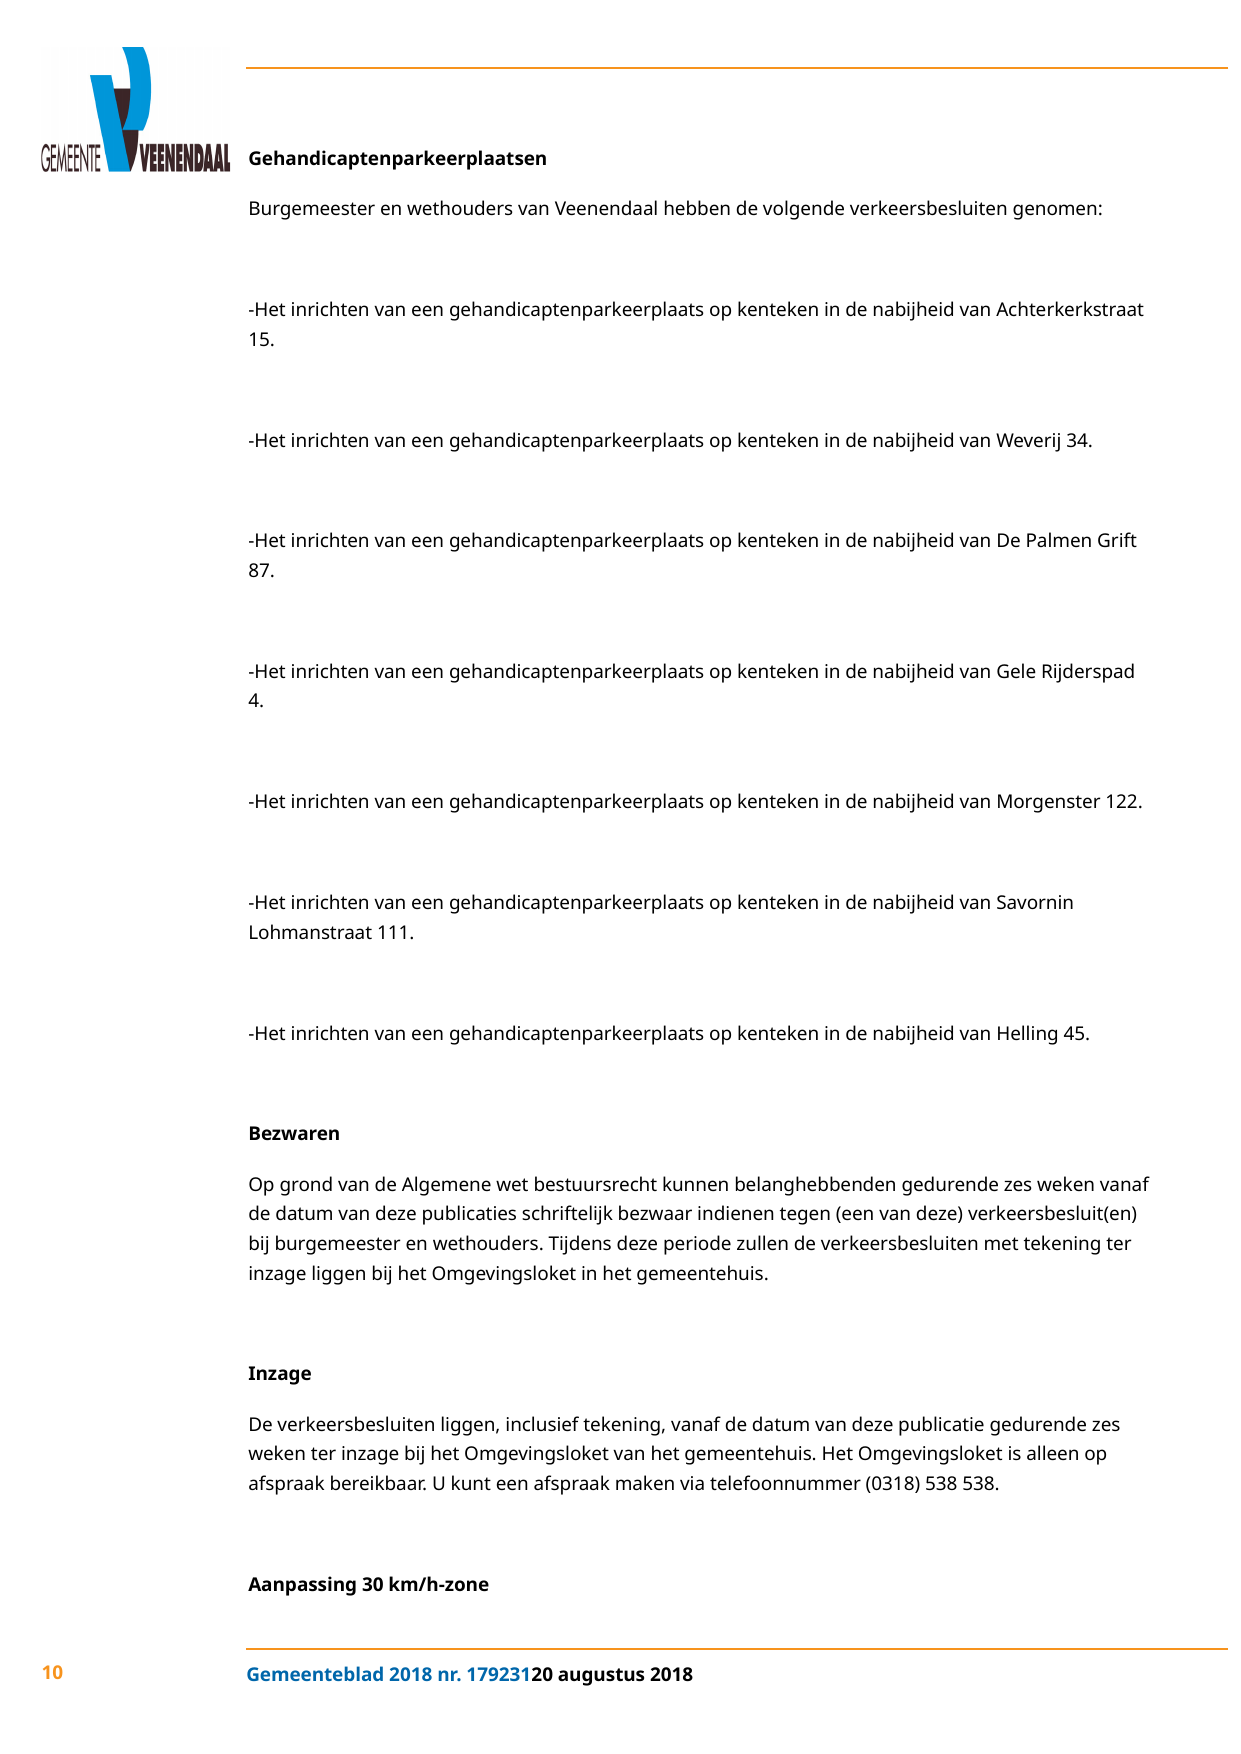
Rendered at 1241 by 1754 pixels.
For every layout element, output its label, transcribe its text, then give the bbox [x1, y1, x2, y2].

text -Het inrichten van een gehandicaptenparkeerplaats op kenteken in de nabijheid van De Palmen Grift 87. [248, 528, 1152, 583]
text -Het inrichten van een gehandicaptenparkeerplaats op kenteken in de nabijheid van Weverij 34. [248, 427, 1152, 453]
text Bezwaren [248, 1121, 1152, 1146]
text -Het inrichten van een gehandicaptenparkeerplaats op kenteken in de nabijheid van Helling 45. [248, 1020, 1152, 1046]
text Aanpassing 30 km/h-zone [248, 1571, 1152, 1597]
text De verkeersbesluiten liggen, inclusief tekening, vanaf de datum van deze publicatie gedurende zes weken ter inzage bij het Omgevingsloket van het gemeentehuis. Het Omgevingsloket is alleen op afspraak bereikbaar. U kunt een afspraak maken via telefoonnummer (0318) 538 538. [248, 1411, 1152, 1496]
text Inzage [248, 1361, 1152, 1386]
text Op grond van de Algemene wet bestuursrecht kunnen belanghebbenden gedurende zes weken vanaf de datum van deze publicaties schriftelijk bezwaar indienen tegen (een van deze) verkeersbesluit(en) bij burgemeester en wethouders. Tijdens deze periode zullen de verkeersbesluiten met tekening ter inzage liggen bij het Omgevingsloket in het gemeentehuis. [248, 1171, 1152, 1286]
text -Het inrichten van een gehandicaptenparkeerplaats op kenteken in de nabijheid van Morgenster 122. [248, 788, 1152, 814]
text -Het inrichten van een gehandicaptenparkeerplaats op kenteken in de nabijheid van Savornin Lohmanstraat 111. [248, 889, 1152, 945]
text -Het inrichten van een gehandicaptenparkeerplaats op kenteken in de nabijheid van Gele Rijderspad 4. [248, 658, 1152, 713]
text Gehandicaptenparkeerplaatsen [248, 145, 1152, 171]
text -Het inrichten van een gehandicaptenparkeerplaats op kenteken in de nabijheid van Achterkerkstraat 15. [248, 296, 1152, 352]
text Burgemeester en wethouders van Veenendaal hebben de volgende verkeersbesluiten genomen: [248, 196, 1152, 221]
picture [41, 47, 130, 172]
picture [123, 47, 231, 172]
